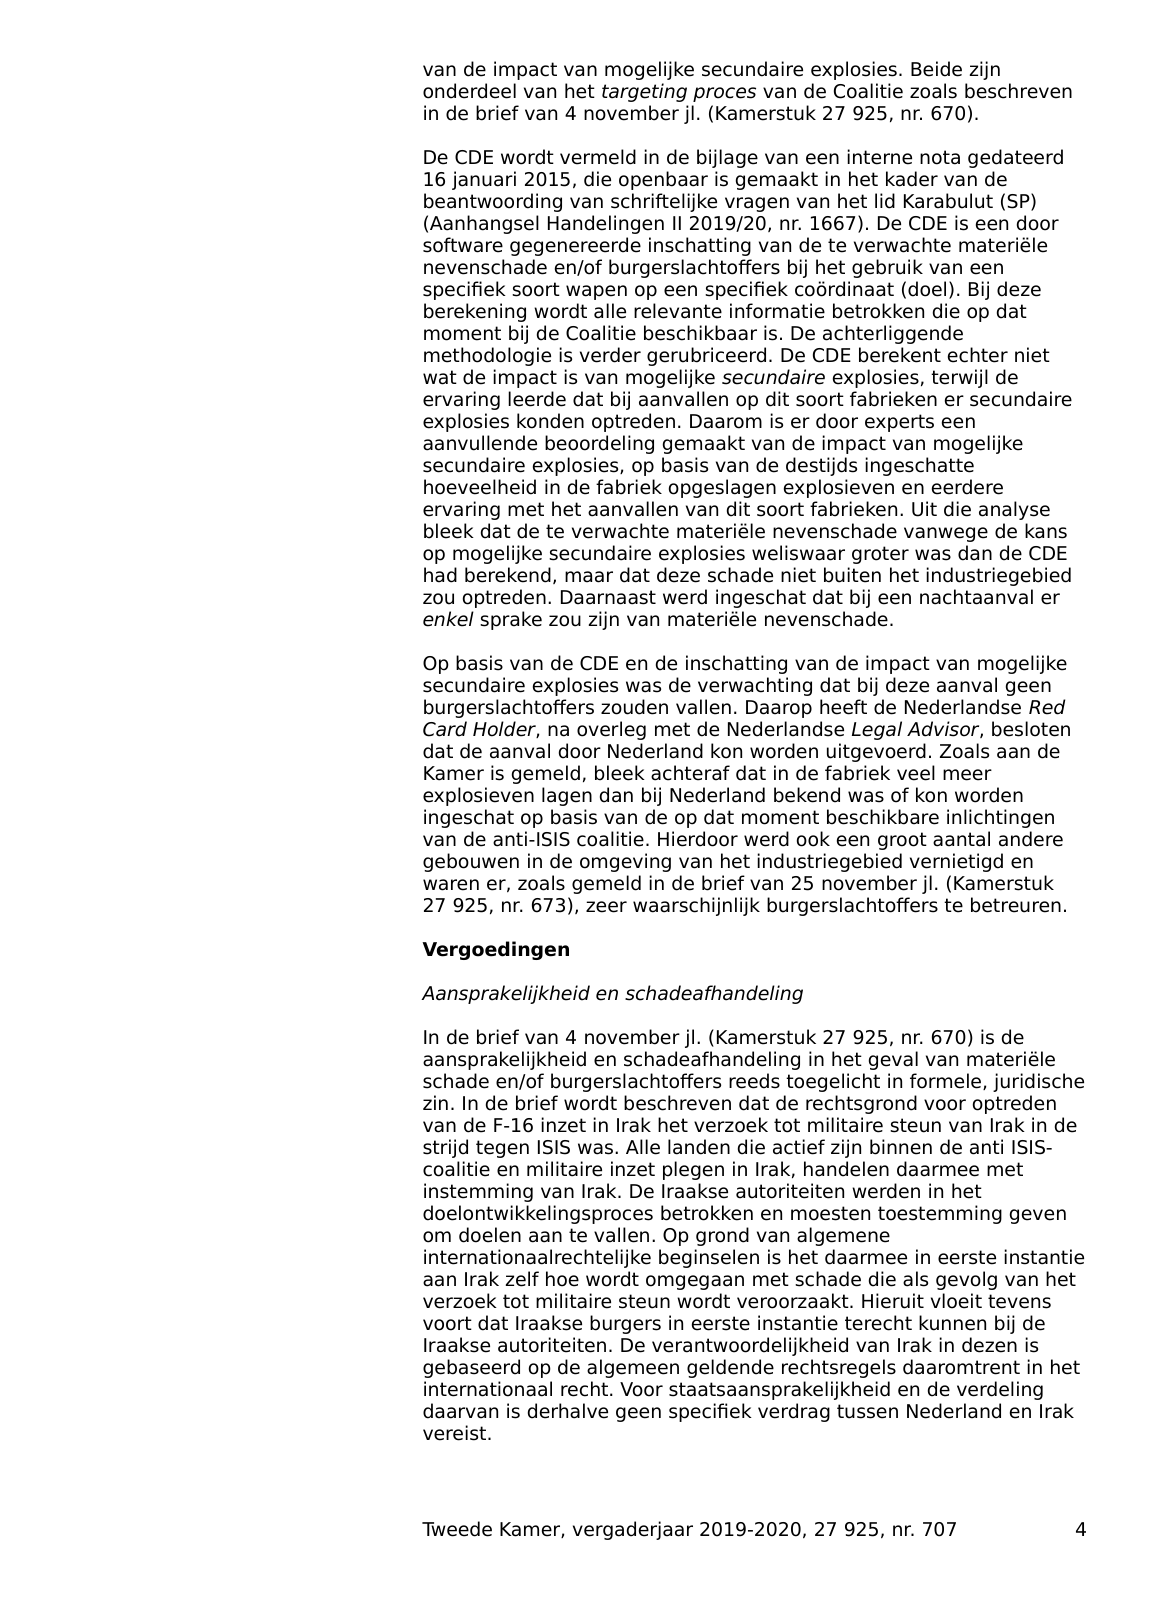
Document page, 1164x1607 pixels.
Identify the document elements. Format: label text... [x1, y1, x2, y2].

subtitle Aansprakelijkheid en schadeafhandeling [422, 983, 1087, 1005]
text De CDE wordt vermeld in de bijlage van een interne nota gedateerd 16 januari 2015, die openbaar is gemaakt in het kader van de beantwoording van schriftelijke vragen van het lid Karabulut (SP) (Aanhangsel Handelingen II 2019/20, nr. 1667). De CDE is een door software gegenereerde inschatting van de te verwachte materiële nevenschade en/of burgerslachtoffers bij het gebruik van een specifiek soort wapen op een specifiek coördinaat (doel). Bij deze berekening wordt alle relevante informatie betrokken die op dat moment bij de Coalitie beschikbaar is. De achterliggende methodologie is verder gerubriceerd. De CDE berekent echter niet wat de impact is van mogelijke secundaire explosies, terwijl de ervaring leerde dat bij aanvallen op dit soort fabrieken er secundaire explosies konden optreden. Daarom is er door experts een aanvullende beoordeling gemaakt van de impact van mogelijke secundaire explosies, op basis van de destijds ingeschatte hoeveelheid in de fabriek opgeslagen explosieven en eerdere ervaring met het aanvallen van dit soort fabrieken. Uit die analyse bleek dat de te verwachte materiële nevenschade vanwege de kans op mogelijke secundaire explosies weliswaar groter was dan de CDE had berekend, maar dat deze schade niet buiten het industriegebied zou optreden. Daarnaast werd ingeschat dat bij een nachtaanval er enkel sprake zou zijn van materiële nevenschade. [422, 147, 1087, 631]
text van de impact van mogelijke secundaire explosies. Beide zijn onderdeel van het targeting proces van de Coalitie zoals beschreven in de brief van 4 november jl. (Kamerstuk 27 925, nr. 670). [422, 59, 1087, 125]
text In de brief van 4 november jl. (Kamerstuk 27 925, nr. 670) is de aansprakelijkheid en schadeafhandeling in het geval van materiële schade en/of burgerslachtoffers reeds toegelicht in formele, juridische zin. In de brief wordt beschreven dat de rechtsgrond voor optreden van de F-16 inzet in Irak het verzoek tot militaire steun van Irak in de strijd tegen ISIS was. Alle landen die actief zijn binnen de anti ISIS-coalitie en militaire inzet plegen in Irak, handelen daarmee met instemming van Irak. De Iraakse autoriteiten werden in het doelontwikkelingsproces betrokken en moesten toestemming geven om doelen aan te vallen. Op grond van algemene internationaalrechtelijke beginselen is het daarmee in eerste instantie aan Irak zelf hoe wordt omgegaan met schade die als gevolg van het verzoek tot militaire steun wordt veroorzaakt. Hieruit vloeit tevens voort dat Iraakse burgers in eerste instantie terecht kunnen bij de Iraakse autoriteiten. De verantwoordelijkheid van Irak in dezen is gebaseerd op de algemeen geldende rechtsregels daaromtrent in het internationaal recht. Voor staatsaansprakelijkheid en de verdeling daarvan is derhalve geen specifiek verdrag tussen Nederland en Irak vereist. [422, 1027, 1087, 1445]
text Op basis van de CDE en de inschatting van de impact van mogelijke secundaire explosies was de verwachting dat bij deze aanval geen burgerslachtoffers zouden vallen. Daarop heeft de Nederlandse Red Card Holder, na overleg met de Nederlandse Legal Advisor, besloten dat de aanval door Nederland kon worden uitgevoerd. Zoals aan de Kamer is gemeld, bleek achteraf dat in de fabriek veel meer explosieven lagen dan bij Nederland bekend was of kon worden ingeschat op basis van de op dat moment beschikbare inlichtingen van de anti-ISIS coalitie. Hierdoor werd ook een groot aantal andere gebouwen in de omgeving van het industriegebied vernietigd en waren er, zoals gemeld in de brief van 25 november jl. (Kamerstuk 27 925, nr. 673), zeer waarschijnlijk burgerslachtoffers te betreuren. [422, 653, 1087, 917]
subtitle Vergoedingen [422, 939, 1087, 961]
